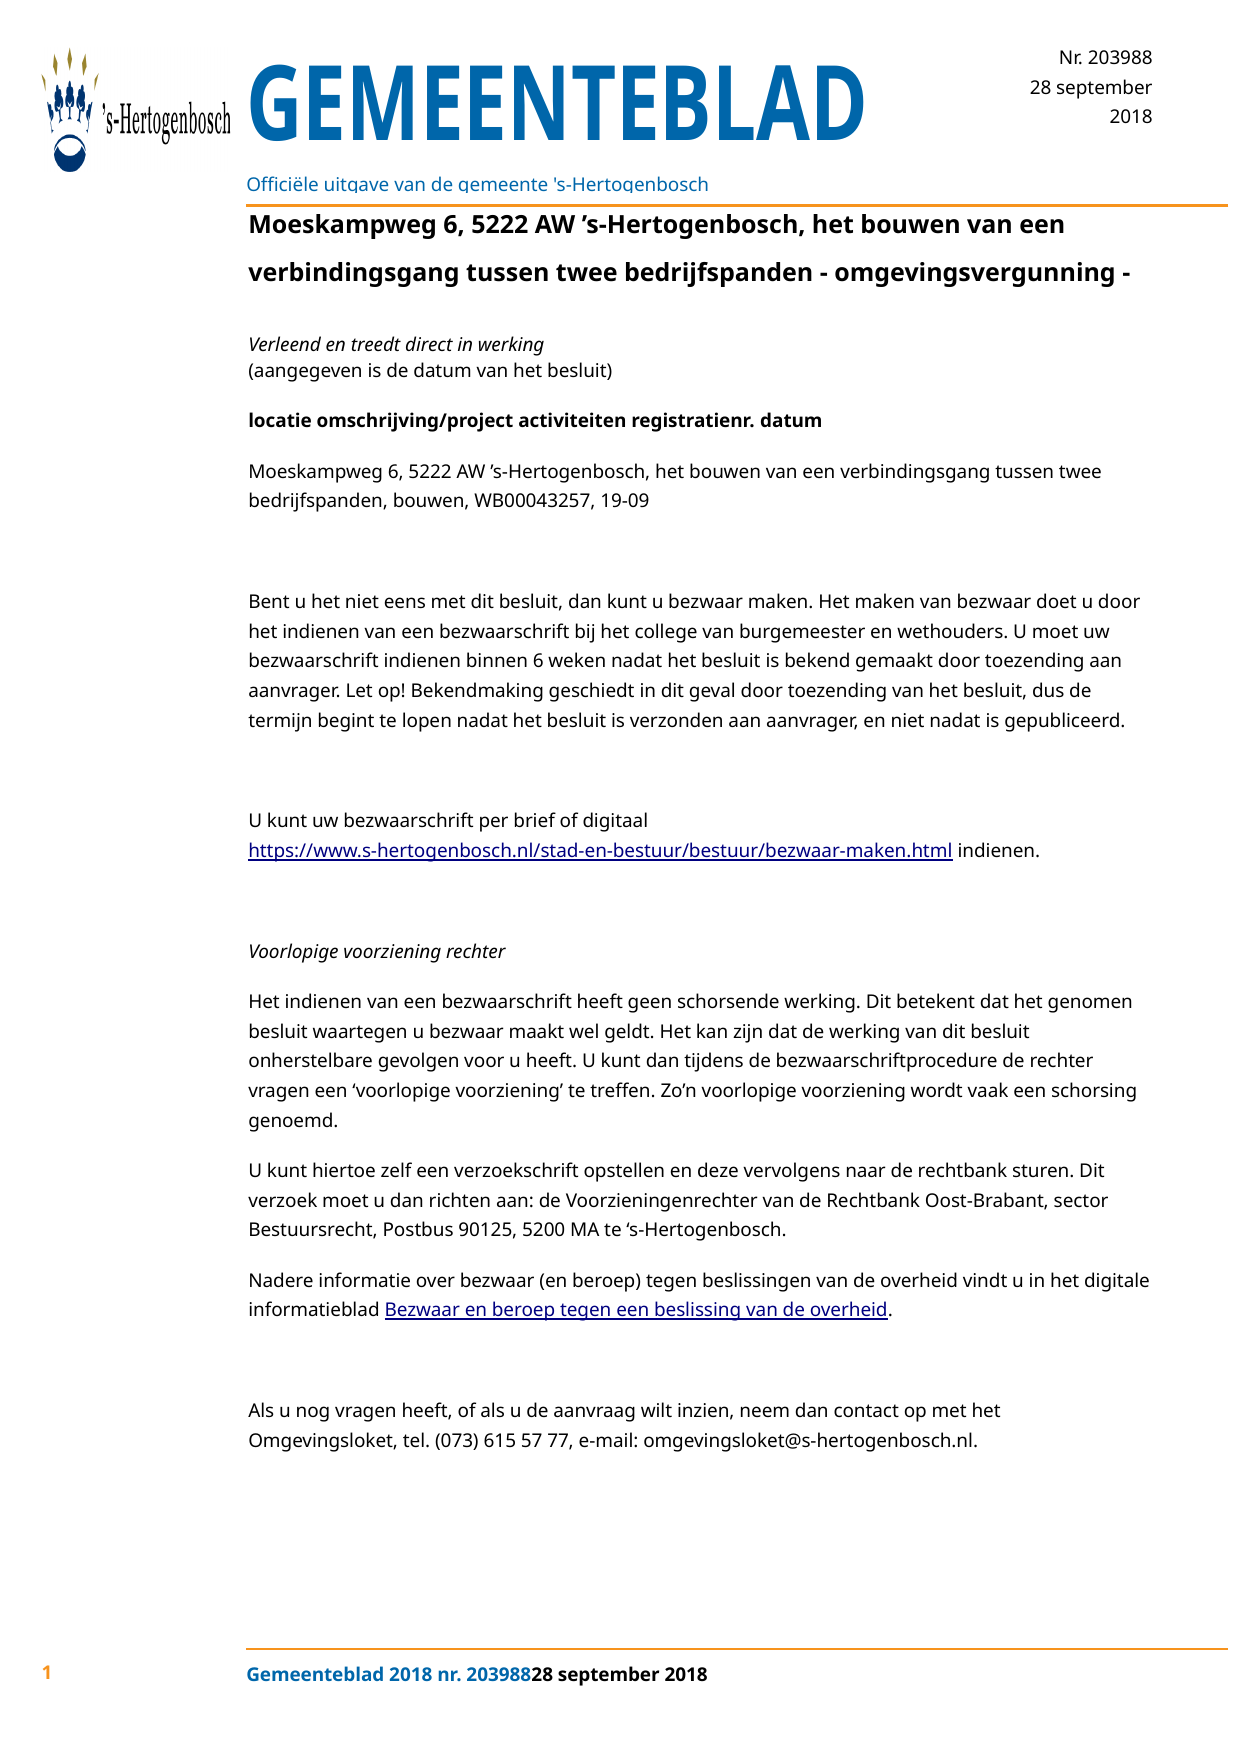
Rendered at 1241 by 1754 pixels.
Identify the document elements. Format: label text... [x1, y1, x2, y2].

text Moeskampweg 6, 5222 AW ’s-Hertogenbosch, het bouwen van een verbindingsgang tussen twee bedrijfspanden - omgevingsvergunning - [248, 207, 1152, 288]
text U kunt hiertoe zelf een verzoekschrift opstellen en deze vervolgens naar de rechtbank sturen. Dit verzoek moet u dan richten aan: de Voorzieningenrechter van de Rechtbank Oost-Brabant, sector Bestuursrecht, Postbus 90125, 5200 MA te ‘s-Hertogenbosch. [248, 1157, 1152, 1242]
text Als u nog vragen heeft, of als u de aanvraag wilt inzien, neem dan contact op met het Omgevingsloket, tel. (073) 615 57 77, e-mail: omgevingsloket@s-hertogenbosch.nl. [248, 1397, 1152, 1452]
text Voorlopige voorziening rechter [248, 938, 1152, 964]
text Het indienen van een bezwaarschrift heeft geen schorsende werking. Dit betekent dat het genomen besluit waartegen u bezwaar maakt wel geldt. Het kan zijn dat de werking van dit besluit onherstelbare gevolgen voor u heeft. U kunt dan tijdens de bezwaarschriftprocedure de rechter vragen een ‘voorlopige voorziening’ te treffen. Zo’n voorlopige voorziening wordt vaak een schorsing genoemd. [248, 988, 1152, 1132]
text (aangegeven is de datum van het besluit) [248, 357, 1152, 383]
text locatie omschrijving/project activiteiten registratienr. datum [248, 408, 1152, 433]
text Verleend en treedt direct in werking [248, 331, 1152, 357]
text Bent u het niet eens met dit besluit, dan kunt u bezwaar maken. Het maken van bezwaar doet u door het indienen van een bezwaarschrift bij het college van burgemeester en wethouders. U moet uw bezwaarschrift indienen binnen 6 weken nadat het besluit is bekend gemaakt door toezending aan aanvrager. Let op! Bekendmaking geschiedt in dit geval door toezending van het besluit, dus de termijn begint te lopen nadat het besluit is verzonden aan aanvrager, en niet nadat is gepubliceerd. [248, 588, 1152, 732]
text Moeskampweg 6, 5222 AW ’s-Hertogenbosch, het bouwen van een verbindingsgang tussen twee bedrijfspanden, bouwen, WB00043257, 19-09 [248, 458, 1152, 513]
text Nadere informatie over bezwaar (en beroep) tegen beslissingen van de overheid vindt u in het digitale informatieblad Bezwaar en beroep tegen een beslissing van de overheid. [248, 1267, 1152, 1322]
picture [41, 47, 231, 172]
text U kunt uw bezwaarschrift per brief of digitaal https://www.s-hertogenbosch.nl/stad-en-bestuur/bestuur/bezwaar-maken.html indienen. [248, 808, 1152, 863]
